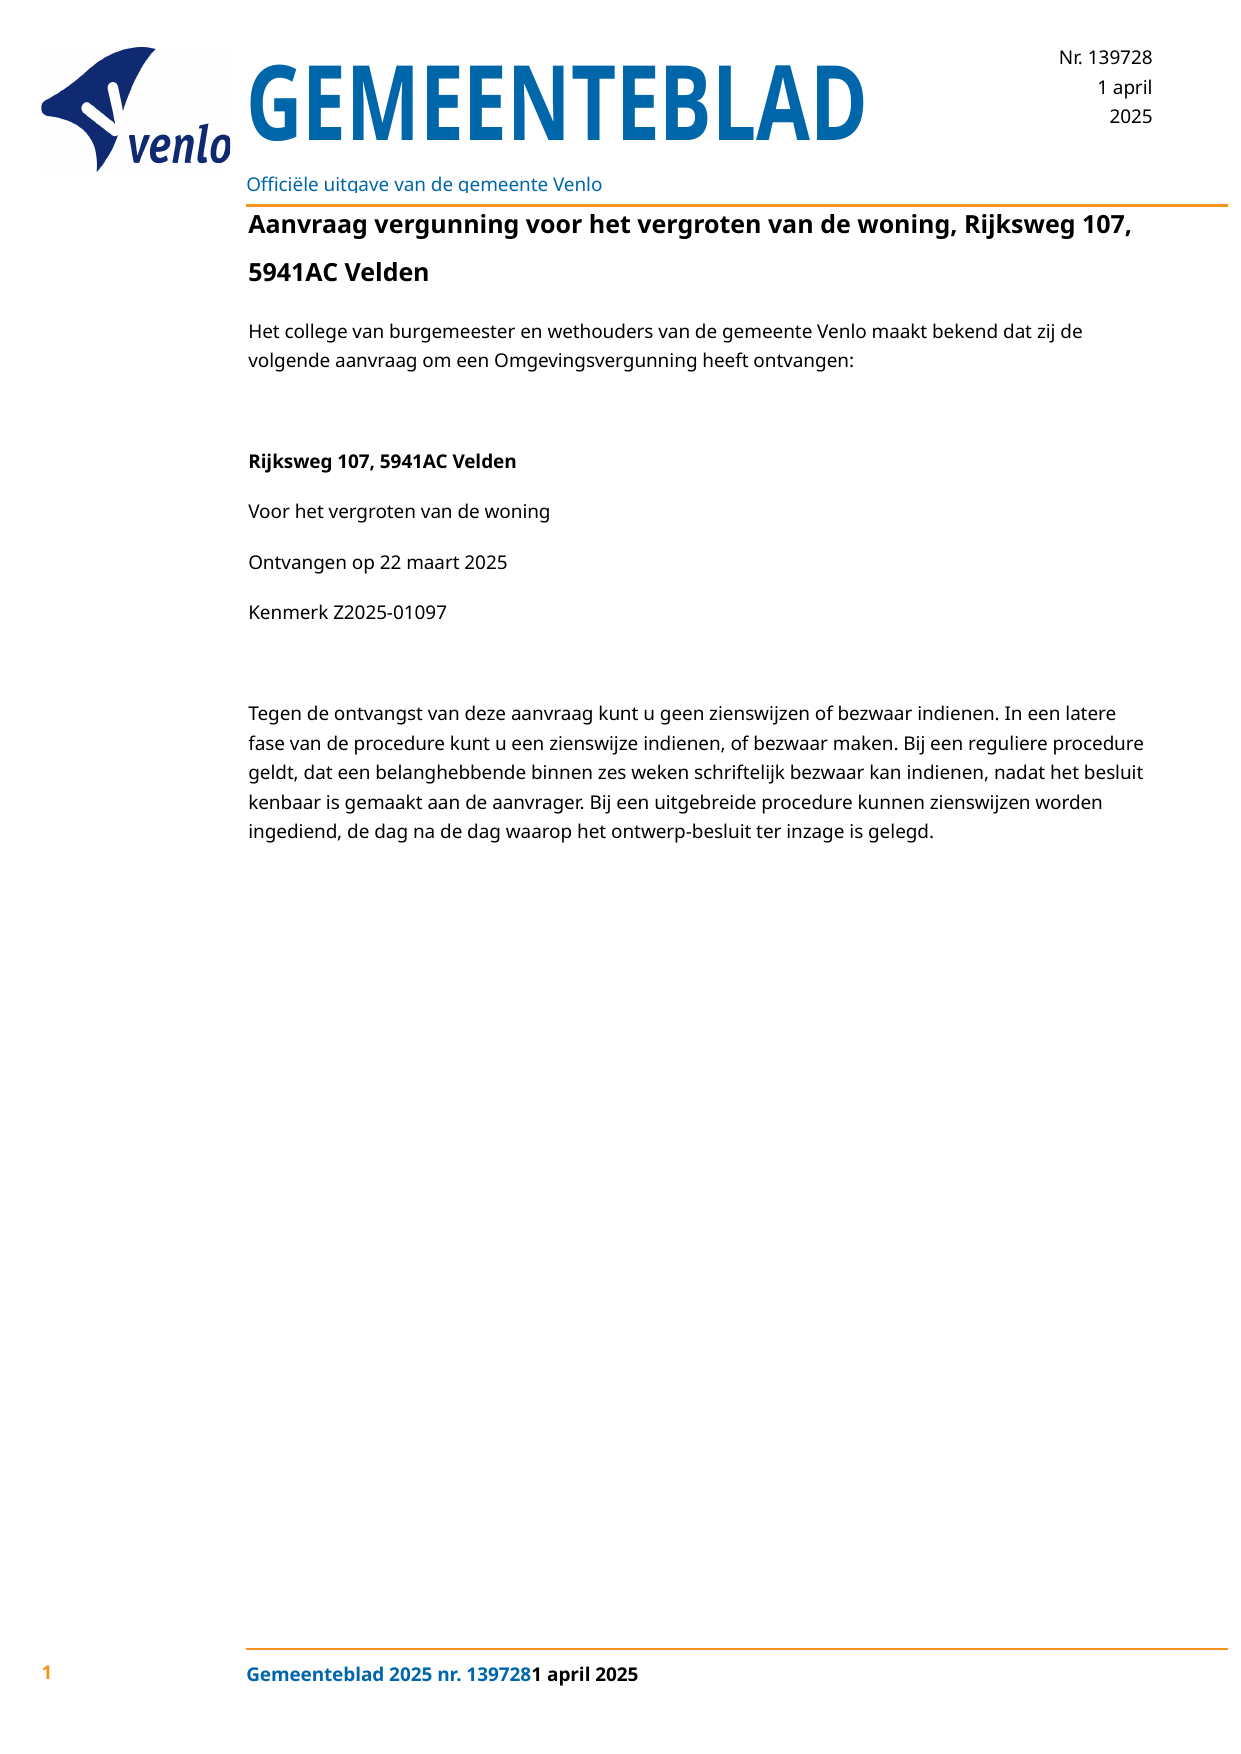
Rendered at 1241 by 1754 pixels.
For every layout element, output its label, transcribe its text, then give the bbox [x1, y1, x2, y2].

text Rijksweg 107, 5941AC Velden [248, 448, 1152, 474]
text Ontvangen op 22 maart 2025 [248, 549, 1152, 575]
text Voor het vergroten van de woning [248, 499, 1152, 524]
picture [41, 47, 231, 172]
text Tegen de ontvangst van deze aanvraag kunt u geen zienswijzen of bezwaar indienen. In een latere fase van de procedure kunt u een zienswijze indienen, of bezwaar maken. Bij een reguliere procedure geldt, dat een belanghebbende binnen zes weken schriftelijk bezwaar kan indienen, nadat het besluit kenbaar is gemaakt aan de aanvrager. Bij een uitgebreide procedure kunnen zienswijzen worden ingediend, de dag na de dag waarop het ontwerp-besluit ter inzage is gelegd. [248, 700, 1152, 844]
text Kenmerk Z2025-01097 [248, 599, 1152, 625]
text Het college van burgemeester en wethouders van de gemeente Venlo maakt bekend dat zij de volgende aanvraag om een Omgevingsvergunning heeft ontvangen: [248, 318, 1152, 373]
text Aanvraag vergunning voor het vergroten van de woning, Rijksweg 107, 5941AC Velden [248, 207, 1152, 288]
